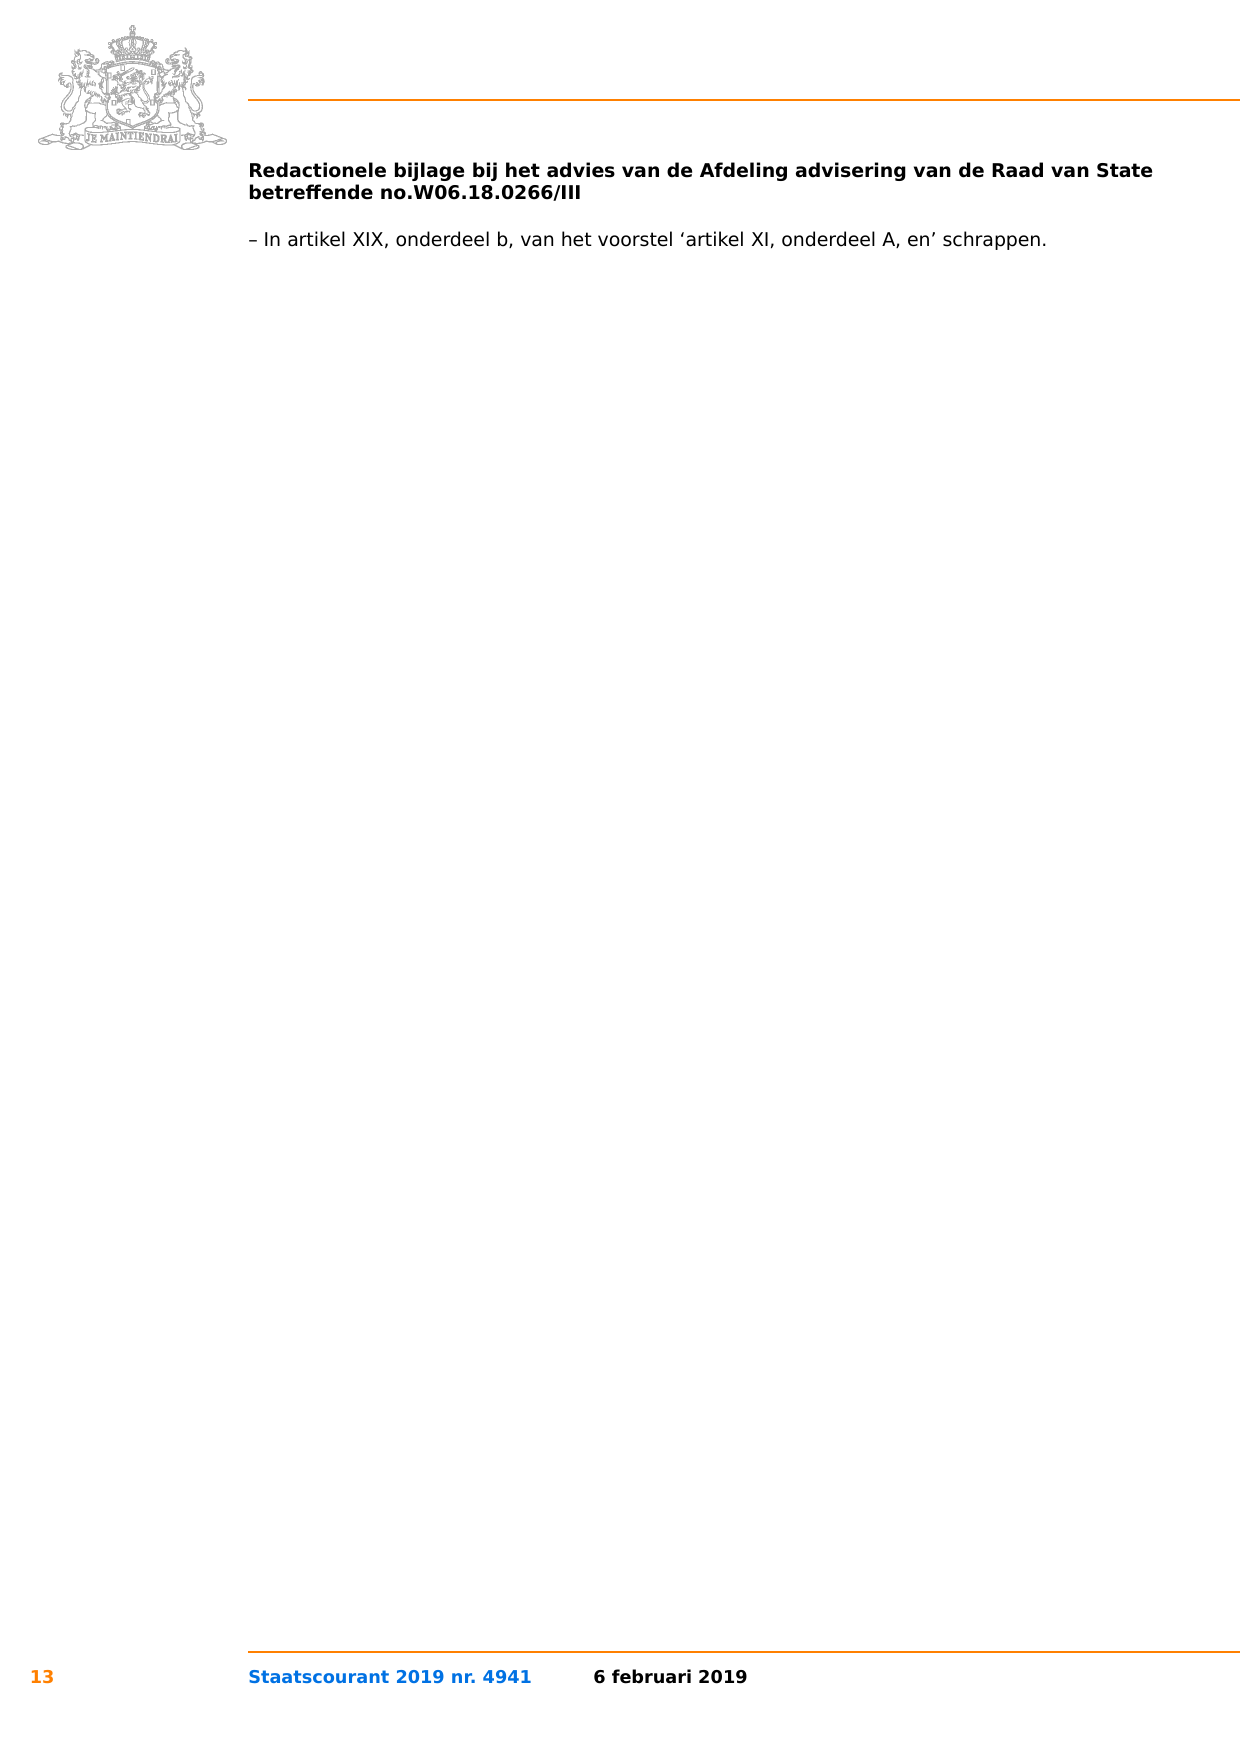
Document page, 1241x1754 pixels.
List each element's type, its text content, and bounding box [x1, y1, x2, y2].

text – In artikel XIX, onderdeel b, van het voorstel ‘artikel XI, onderdeel A, en’ schrappen. [248, 229, 1163, 251]
picture [38, 25, 227, 150]
subtitle Redactionele bijlage bij het advies van de Afdeling advisering van de Raad van State betreffende no.W06.18.0266/III [248, 160, 1163, 204]
